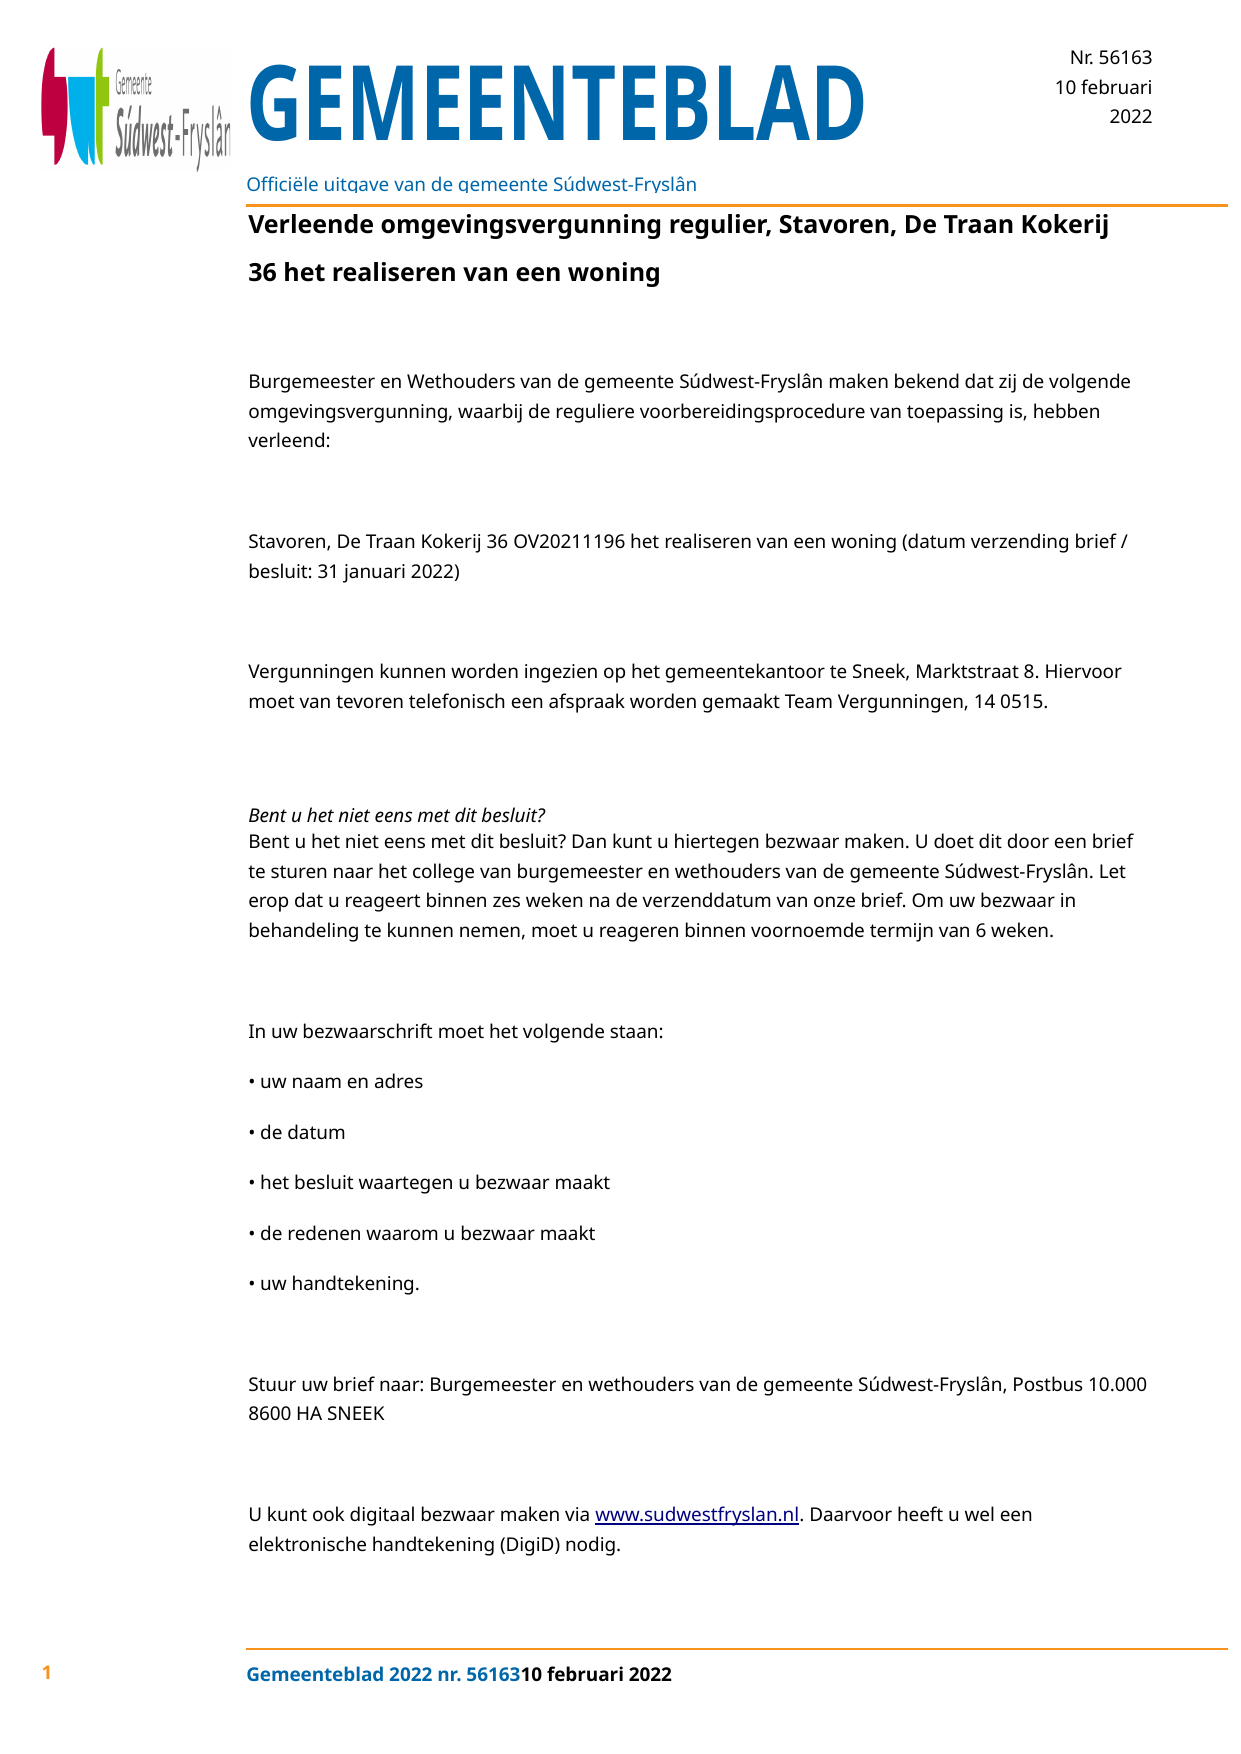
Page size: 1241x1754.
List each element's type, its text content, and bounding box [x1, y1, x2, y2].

text Stuur uw brief naar: Burgemeester en wethouders van de gemeente Súdwest-Fryslân, Postbus 10.000 8600 HA SNEEK [248, 1371, 1152, 1426]
text • de datum [248, 1119, 1152, 1144]
text Burgemeester en Wethouders van de gemeente Súdwest-Fryslân maken bekend dat zij de volgende omgevingsvergunning, waarbij de reguliere voorbereidingsprocedure van toepassing is, hebben verleend: [248, 368, 1152, 453]
text • het besluit waartegen u bezwaar maakt [248, 1169, 1152, 1195]
text • de redenen waarom u bezwaar maakt [248, 1220, 1152, 1245]
text Verleende omgevingsvergunning regulier, Stavoren, De Traan Kokerij 36 het realiseren van een woning [248, 207, 1152, 288]
text In uw bezwaarschrift moet het volgende staan: [248, 1018, 1152, 1044]
text Bent u het niet eens met dit besluit? Dan kunt u hiertegen bezwaar maken. U doet dit door een brief te sturen naar het college van burgemeester en wethouders van de gemeente Súdwest-Fryslân. Let erop dat u reageert binnen zes weken na de verzenddatum van onze brief. Om uw bezwaar in behandeling te kunnen nemen, moet u reageren binnen voornoemde termijn van 6 weken. [248, 828, 1152, 943]
text Stavoren, De Traan Kokerij 36 OV20211196 het realiseren van een woning (datum verzending brief / besluit: 31 januari 2022) [248, 528, 1152, 584]
text • uw naam en adres [248, 1068, 1152, 1094]
text Bent u het niet eens met dit besluit? [248, 803, 1152, 828]
picture [41, 47, 231, 172]
text • uw handtekening. [248, 1270, 1152, 1296]
text U kunt ook digitaal bezwaar maken via www.sudwestfryslan.nl. Daarvoor heeft u wel een elektronische handtekening (DigiD) nodig. [248, 1501, 1152, 1557]
text Vergunningen kunnen worden ingezien op het gemeentekantoor te Sneek, Marktstraat 8. Hiervoor moet van tevoren telefonisch een afspraak worden gemaakt Team Vergunningen, 14 0515. [248, 659, 1152, 714]
